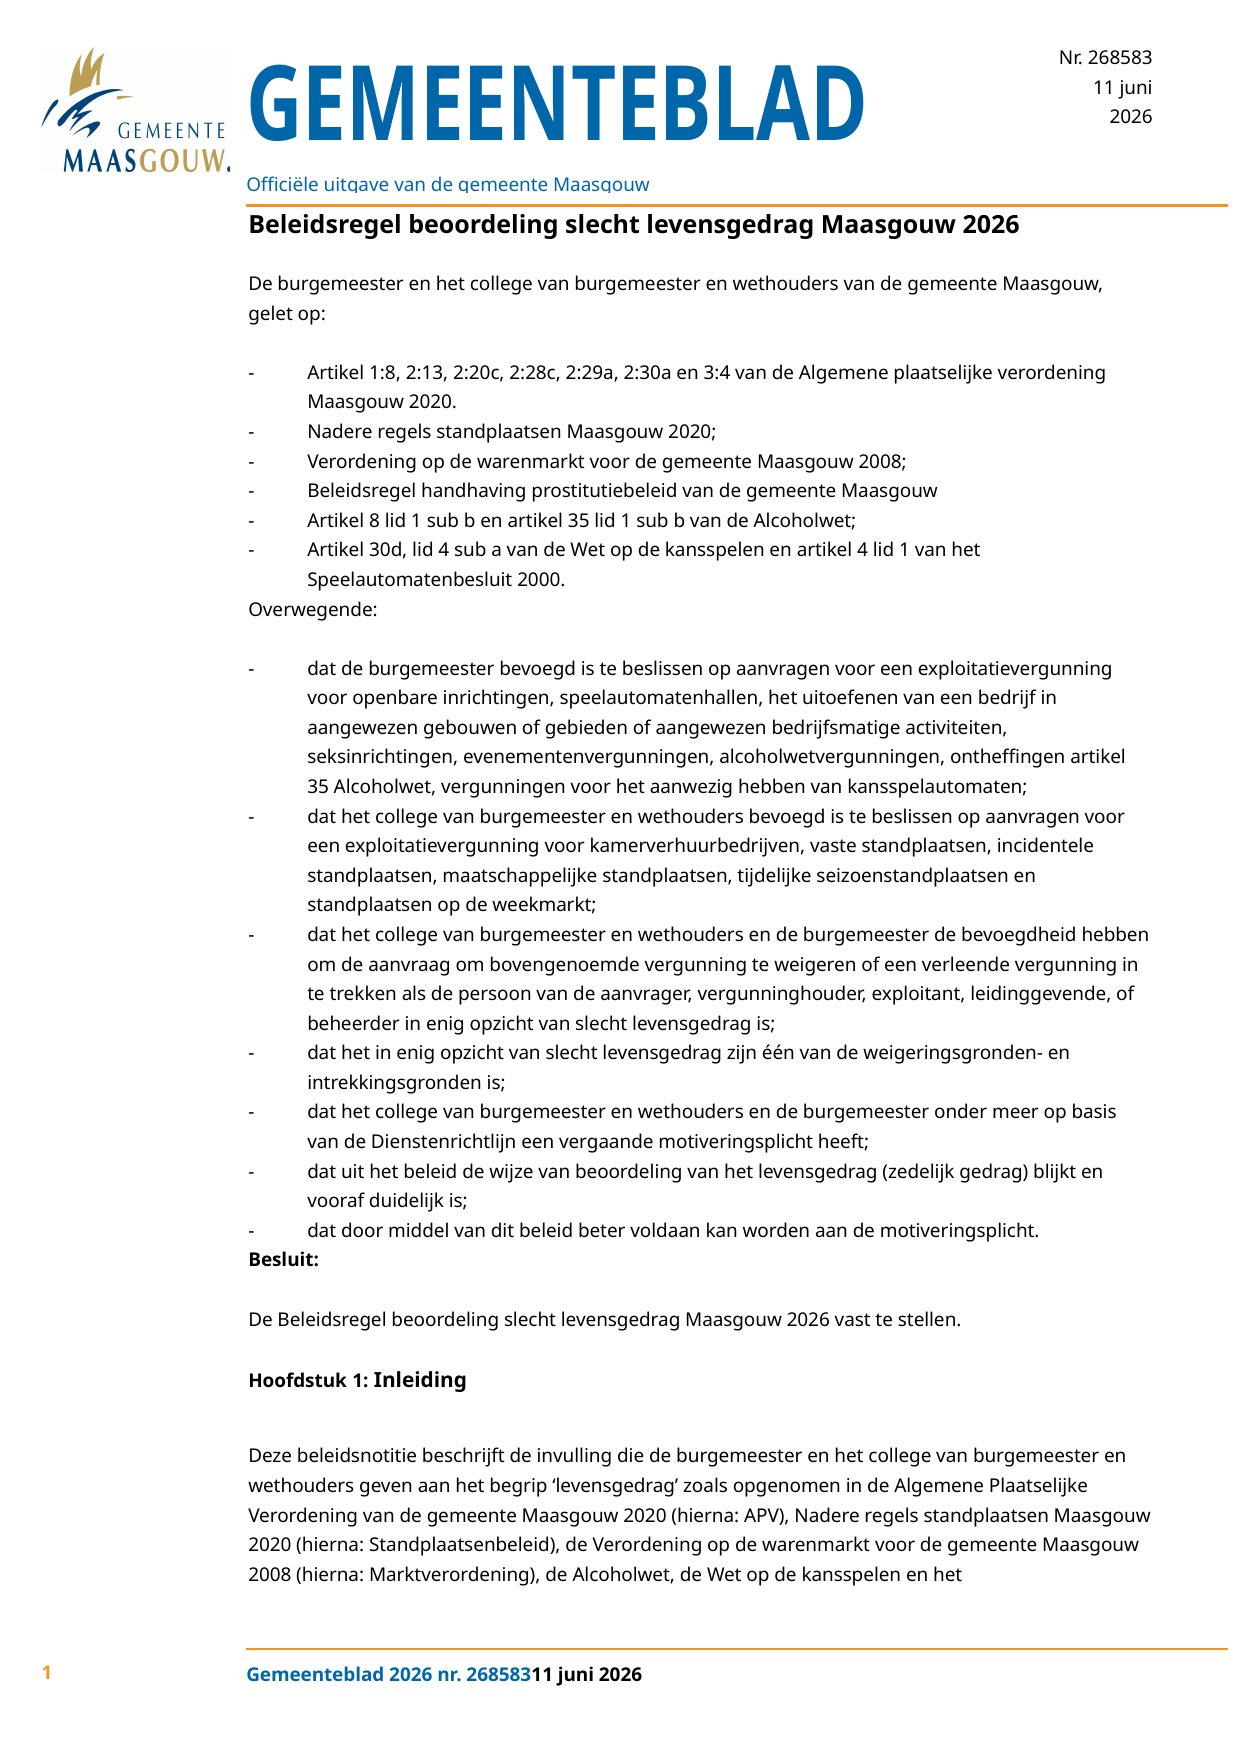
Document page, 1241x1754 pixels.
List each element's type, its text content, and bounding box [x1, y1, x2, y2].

text Overwegende: [248, 596, 1152, 621]
list Artikel 30d, lid 4 sub a van de Wet op de kansspelen en artikel 4 lid 1 van het Speelautomatenbesluit 2000. [248, 537, 1152, 592]
list dat door middel van dit beleid beter voldaan kan worden aan de motiveringsplicht. [248, 1217, 1152, 1243]
text Deze beleidsnotitie beschrijft de invulling die de burgemeester en het college van burgemeester en wethouders geven aan het begrip ‘levensgedrag’ zoals opgenomen in de Algemene Plaatselijke Verordening van de gemeente Maasgouw 2020 (hierna: APV), Nadere regels standplaatsen Maasgouw 2020 (hierna: Standplaatsenbeleid), de Verordening op de warenmarkt voor de gemeente Maasgouw 2008 (hierna: Marktverordening), de Alcoholwet, de Wet op de kansspelen en het [248, 1443, 1152, 1587]
text De Beleidsregel beoordeling slecht levensgedrag Maasgouw 2026 vast te stellen. [248, 1306, 1152, 1331]
list Artikel 8 lid 1 sub b en artikel 35 lid 1 sub b van de Alcoholwet; [248, 507, 1152, 533]
list Nadere regels standplaatsen Maasgouw 2020; [248, 418, 1152, 444]
list Artikel 1:8, 2:13, 2:20c, 2:28c, 2:29a, 2:30a en 3:4 van de Algemene plaatselijke verordening Maasgouw 2020. [248, 359, 1152, 414]
text Hoofdstuk 1: Inleiding [248, 1365, 1152, 1393]
picture [41, 47, 231, 172]
list dat het college van burgemeester en wethouders en de burgemeester onder meer op basis van de Dienstenrichtlijn een vergaande motiveringsplicht heeft; [248, 1099, 1152, 1154]
list dat het college van burgemeester en wethouders bevoegd is te beslissen op aanvragen voor een exploitatievergunning voor kamerverhuurbedrijven, vaste standplaatsen, incidentele standplaatsen, maatschappelijke standplaatsen, tijdelijke seizoenstandplaatsen en standplaatsen op de weekmarkt; [248, 803, 1152, 917]
list Beleidsregel handhaving prostitutiebeleid van de gemeente Maasgouw [248, 477, 1152, 503]
list dat het college van burgemeester en wethouders en de burgemeester de bevoegdheid hebben om de aanvraag om bovengenoemde vergunning te weigeren of een verleende vergunning in te trekken als de persoon van de aanvrager, vergunninghouder, exploitant, leidinggevende, of beheerder in enig opzicht van slecht levensgedrag is; [248, 921, 1152, 1036]
list dat het in enig opzicht van slecht levensgedrag zijn één van de weigeringsgronden- en intrekkingsgronden is; [248, 1039, 1152, 1095]
list Verordening op de warenmarkt voor de gemeente Maasgouw 2008; [248, 448, 1152, 473]
list dat uit het beleid de wijze van beoordeling van het levensgedrag (zedelijk gedrag) blijkt en vooraf duidelijk is; [248, 1158, 1152, 1213]
list dat de burgemeester bevoegd is te beslissen op aanvragen voor een exploitatievergunning voor openbare inrichtingen, speelautomatenhallen, het uitoefenen van een bedrijf in aangewezen gebouwen of gebieden of aangewezen bedrijfsmatige activiteiten, seksinrichtingen, evenementenvergunningen, alcoholwetvergunningen, ontheffingen artikel 35 Alcoholwet, vergunningen voor het aanwezig hebben van kansspelautomaten; [248, 655, 1152, 799]
text Beleidsregel beoordeling slecht levensgedrag Maasgouw 2026 [248, 207, 1152, 241]
text Besluit: [248, 1247, 1152, 1272]
text De burgemeester en het college van burgemeester en wethouders van de gemeente Maasgouw, gelet op: [248, 270, 1152, 326]
